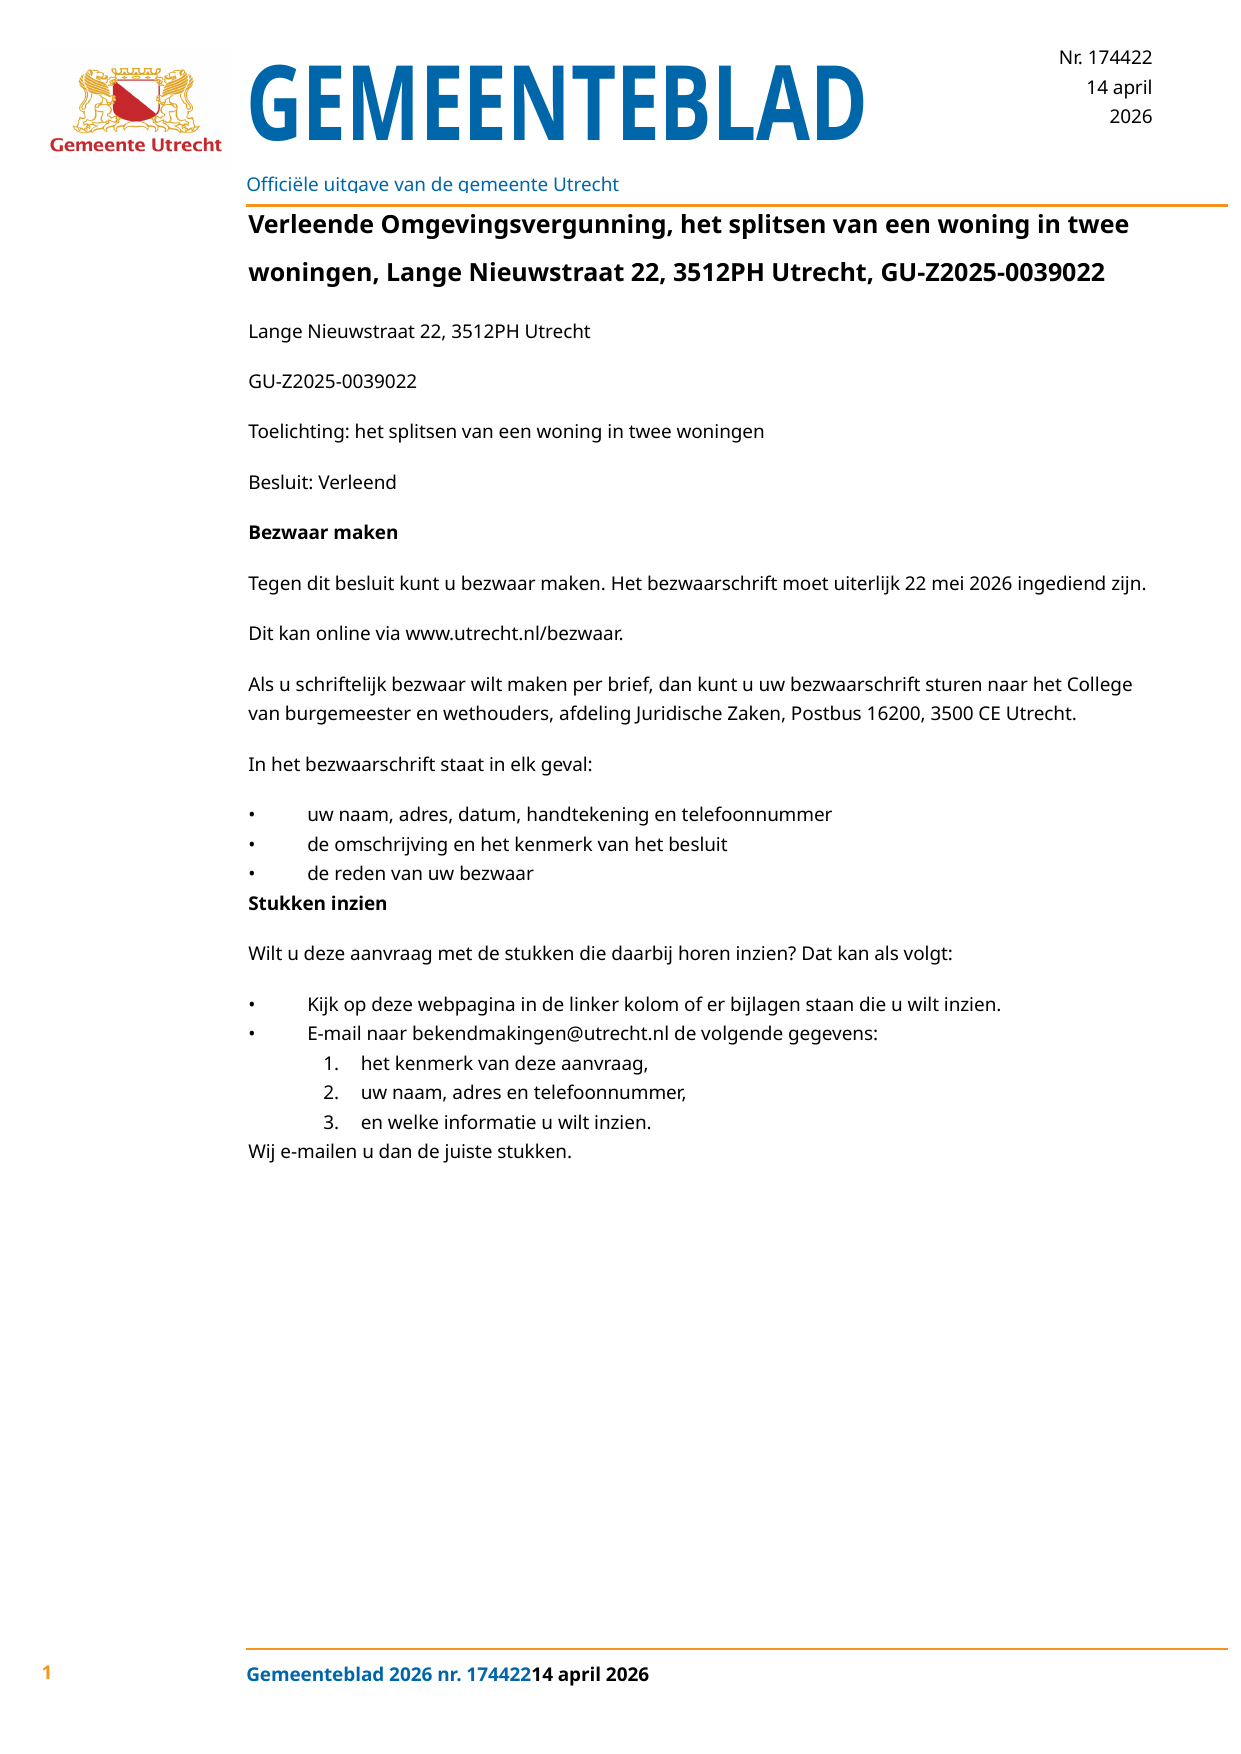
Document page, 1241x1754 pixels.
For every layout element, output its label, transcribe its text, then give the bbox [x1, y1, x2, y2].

text Tegen dit besluit kunt u bezwaar maken. Het bezwaarschrift moet uiterlijk 22 mei 2026 ingediend zijn. [248, 570, 1152, 596]
list de reden van uw bezwaar [248, 860, 1152, 886]
list uw naam, adres, datum, handtekening en telefoonnummer [248, 801, 1152, 827]
list het kenmerk van deze aanvraag, [323, 1050, 1152, 1076]
text Wij e-mailen u dan de juiste stukken. [248, 1139, 1152, 1164]
text Stukken inzien [248, 890, 1152, 916]
text Dit kan online via www.utrecht.nl/bezwaar. [248, 620, 1152, 646]
picture [41, 47, 231, 172]
text Toelichting: het splitsen van een woning in twee woningen [248, 419, 1152, 444]
text Wilt u deze aanvraag met de stukken die daarbij horen inzien? Dat kan als volgt: [248, 940, 1152, 966]
list E-mail naar bekendmakingen@utrecht.nl de volgende gegevens: [248, 1020, 1152, 1046]
list en welke informatie u wilt inzien. [323, 1109, 1152, 1135]
text In het bezwaarschrift staat in elk geval: [248, 751, 1152, 777]
text Lange Nieuwstraat 22, 3512PH Utrecht [248, 318, 1152, 344]
text Besluit: Verleend [248, 469, 1152, 495]
text Als u schriftelijk bezwaar wilt maken per brief, dan kunt u uw bezwaarschrift sturen naar het College van burgemeester en wethouders, afdeling Juridische Zaken, Postbus 16200, 3500 CE Utrecht. [248, 671, 1152, 726]
text GU-Z2025-0039022 [248, 368, 1152, 394]
list de omschrijving en het kenmerk van het besluit [248, 831, 1152, 857]
list uw naam, adres en telefoonnummer, [323, 1079, 1152, 1105]
text Bezwaar maken [248, 519, 1152, 545]
list Kijk op deze webpagina in de linker kolom of er bijlagen staan die u wilt inzien. [248, 991, 1152, 1017]
text Verleende Omgevingsvergunning, het splitsen van een woning in twee woningen, Lange Nieuwstraat 22, 3512PH Utrecht, GU-Z2025-0039022 [248, 207, 1152, 288]
